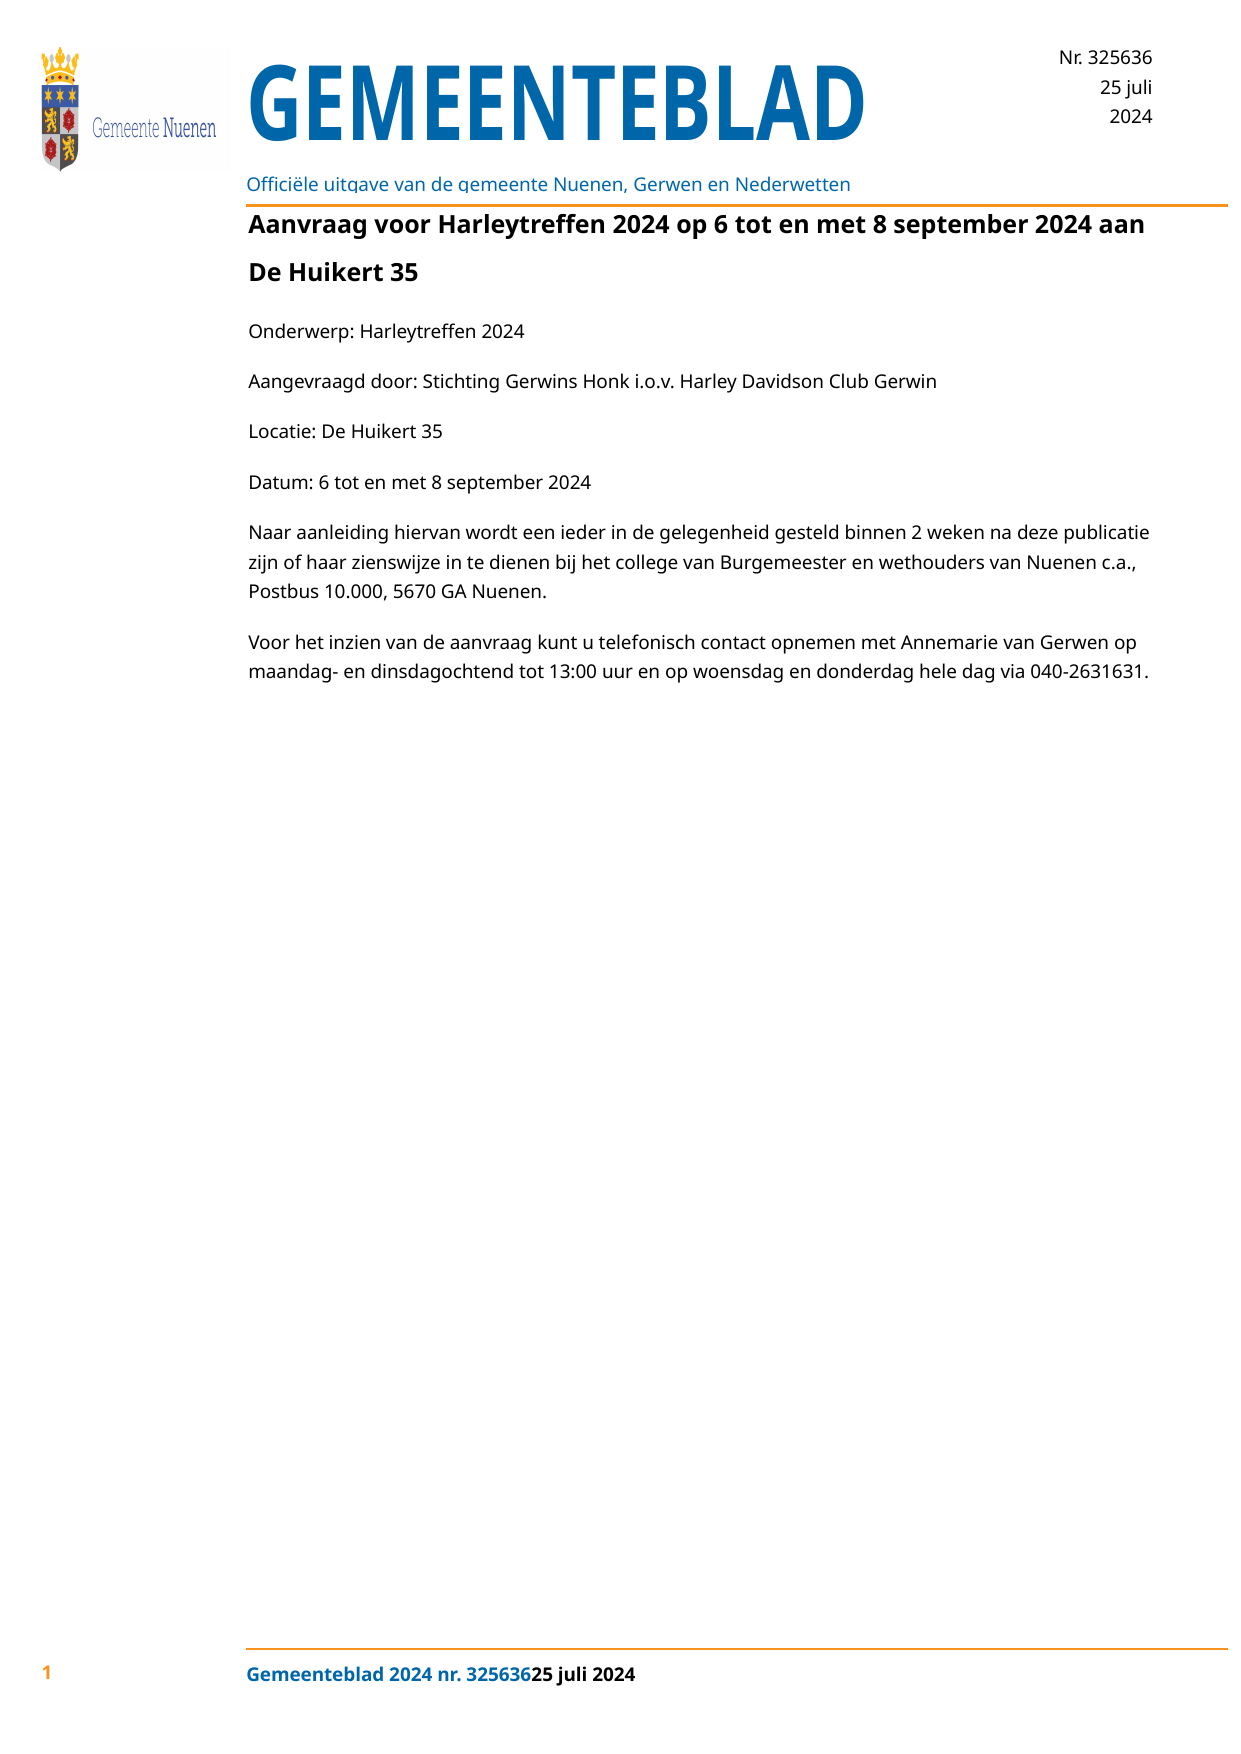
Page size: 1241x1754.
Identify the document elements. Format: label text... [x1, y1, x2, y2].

text Aangevraagd door: Stichting Gerwins Honk i.o.v. Harley Davidson Club Gerwin [248, 368, 1152, 394]
text Aanvraag voor Harleytreffen 2024 op 6 tot en met 8 september 2024 aan De Huikert 35 [248, 207, 1152, 288]
text Locatie: De Huikert 35 [248, 419, 1152, 444]
picture [41, 47, 231, 172]
text Naar aanleiding hiervan wordt een ieder in de gelegenheid gesteld binnen 2 weken na deze publicatie zijn of haar zienswijze in te dienen bij het college van Burgemeester en wethouders van Nuenen c.a., Postbus 10.000, 5670 GA Nuenen. [248, 519, 1152, 604]
text Onderwerp: Harleytreffen 2024 [248, 318, 1152, 344]
text Voor het inzien van de aanvraag kunt u telefonisch contact opnemen met Annemarie van Gerwen op maandag- en dinsdagochtend tot 13:00 uur en op woensdag en donderdag hele dag via 040-2631631. [248, 629, 1152, 684]
text Datum: 6 tot en met 8 september 2024 [248, 469, 1152, 495]
